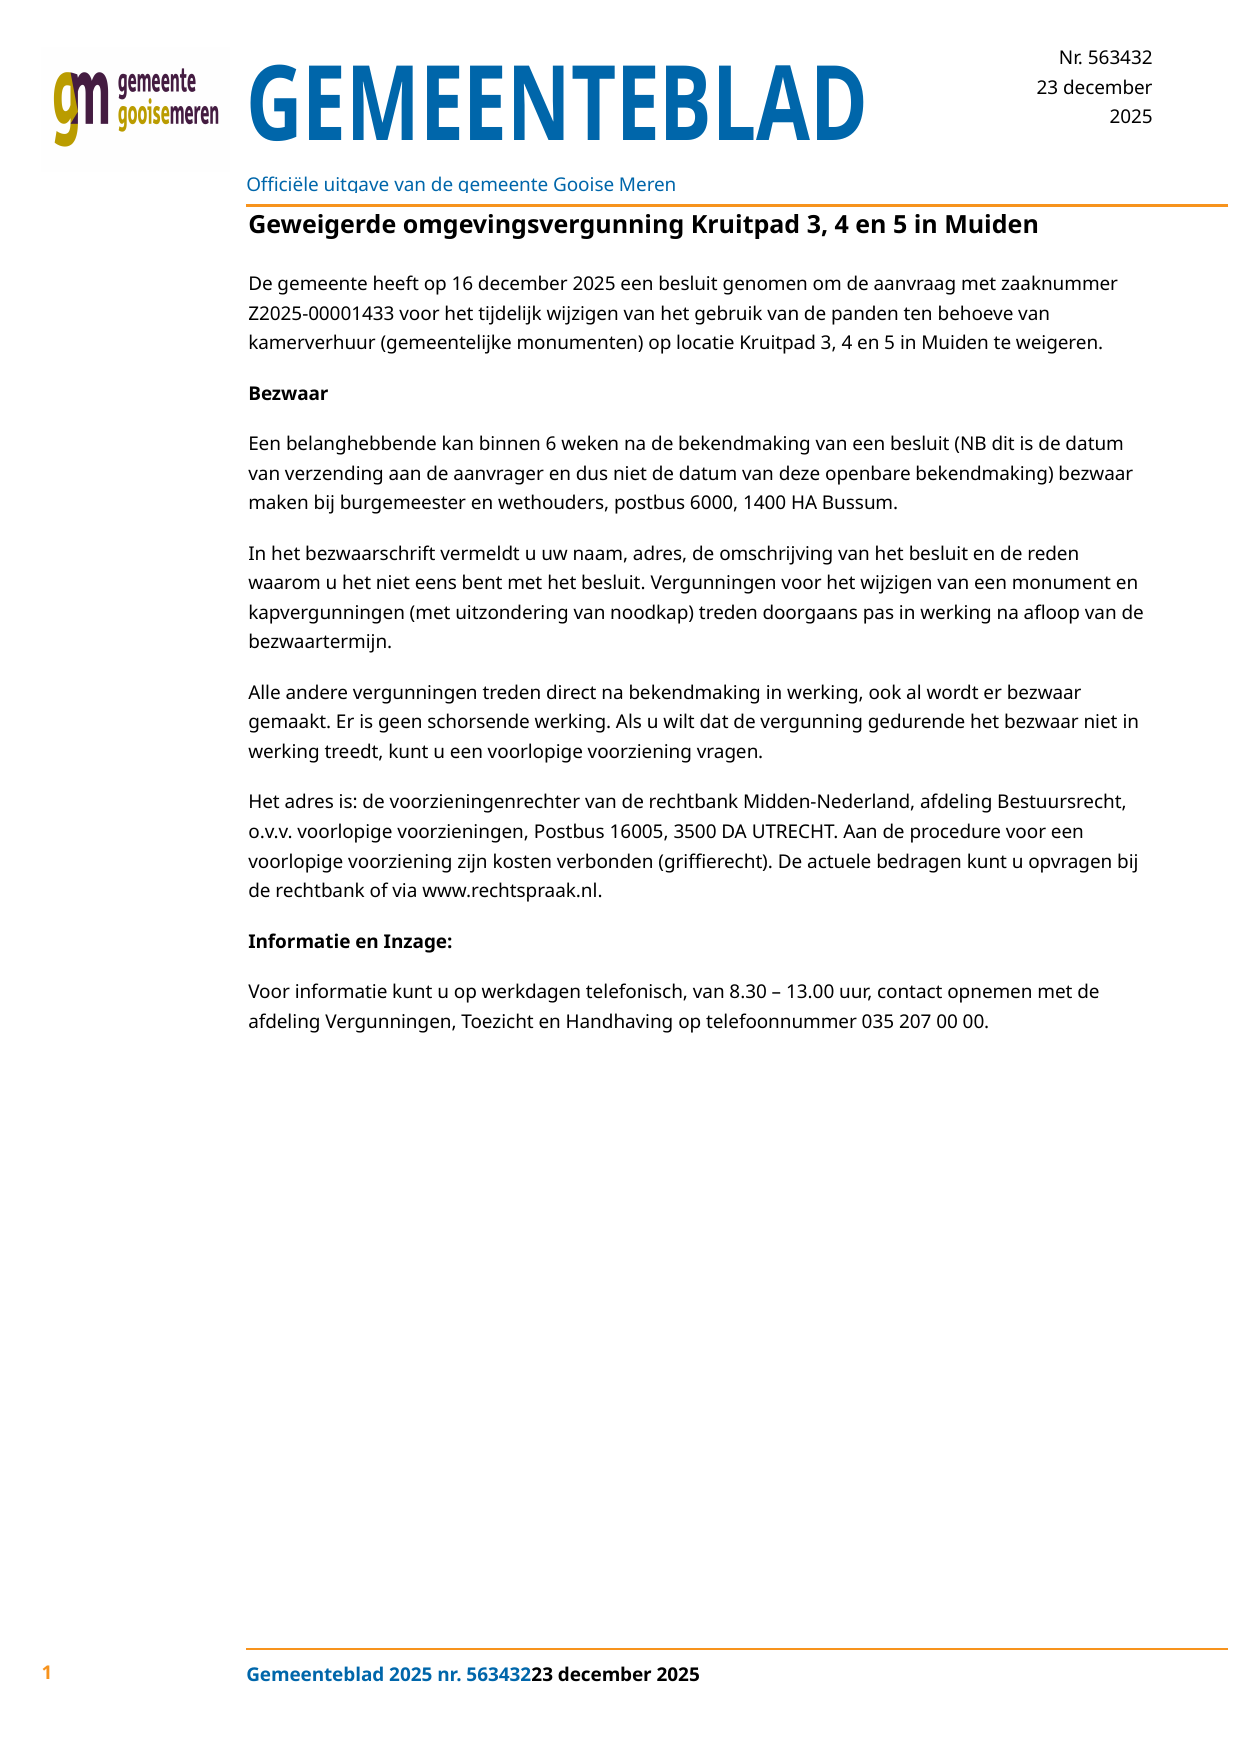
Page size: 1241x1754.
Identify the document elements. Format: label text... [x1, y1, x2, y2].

text Geweigerde omgevingsvergunning Kruitpad 3, 4 en 5 in Muiden [248, 207, 1152, 241]
text De gemeente heeft op 16 december 2025 een besluit genomen om de aanvraag met zaaknummer Z2025-00001433 voor het tijdelijk wijzigen van het gebruik van de panden ten behoeve van kamerverhuur (gemeentelijke monumenten) op locatie Kruitpad 3, 4 en 5 in Muiden te weigeren. [248, 270, 1152, 355]
picture [41, 47, 231, 172]
text Informatie en Inzage: [248, 928, 1152, 953]
text Alle andere vergunningen treden direct na bekendmaking in werking, ook al wordt er bezwaar gemaakt. Er is geen schorsende werking. Als u wilt dat de vergunning gedurende het bezwaar niet in werking treedt, kunt u een voorlopige voorziening vragen. [248, 679, 1152, 764]
text Voor informatie kunt u op werkdagen telefonisch, van 8.30 – 13.00 uur, contact opnemen met de afdeling Vergunningen, Toezicht en Handhaving op telefoonnummer 035 207 00 00. [248, 978, 1152, 1033]
text In het bezwaarschrift vermeldt u uw naam, adres, de omschrijving van het besluit en de reden waarom u het niet eens bent met het besluit. Vergunningen voor het wijzigen van een monument en kapvergunningen (met uitzondering van noodkap) treden doorgaans pas in werking na afloop van de bezwaartermijn. [248, 540, 1152, 654]
text Een belanghebbende kan binnen 6 weken na de bekendmaking van een besluit (NB dit is de datum van verzending aan de aanvrager en dus niet de datum van deze openbare bekendmaking) bezwaar maken bij burgemeester en wethouders, postbus 6000, 1400 HA Bussum. [248, 430, 1152, 515]
text Het adres is: de voorzieningenrechter van de rechtbank Midden-Nederland, afdeling Bestuursrecht, o.v.v. voorlopige voorzieningen, Postbus 16005, 3500 DA UTRECHT. Aan de procedure voor een voorlopige voorziening zijn kosten verbonden (griffierecht). De actuele bedragen kunt u opvragen bij de rechtbank of via www.rechtspraak.nl. [248, 789, 1152, 903]
text Bezwaar [248, 380, 1152, 406]
